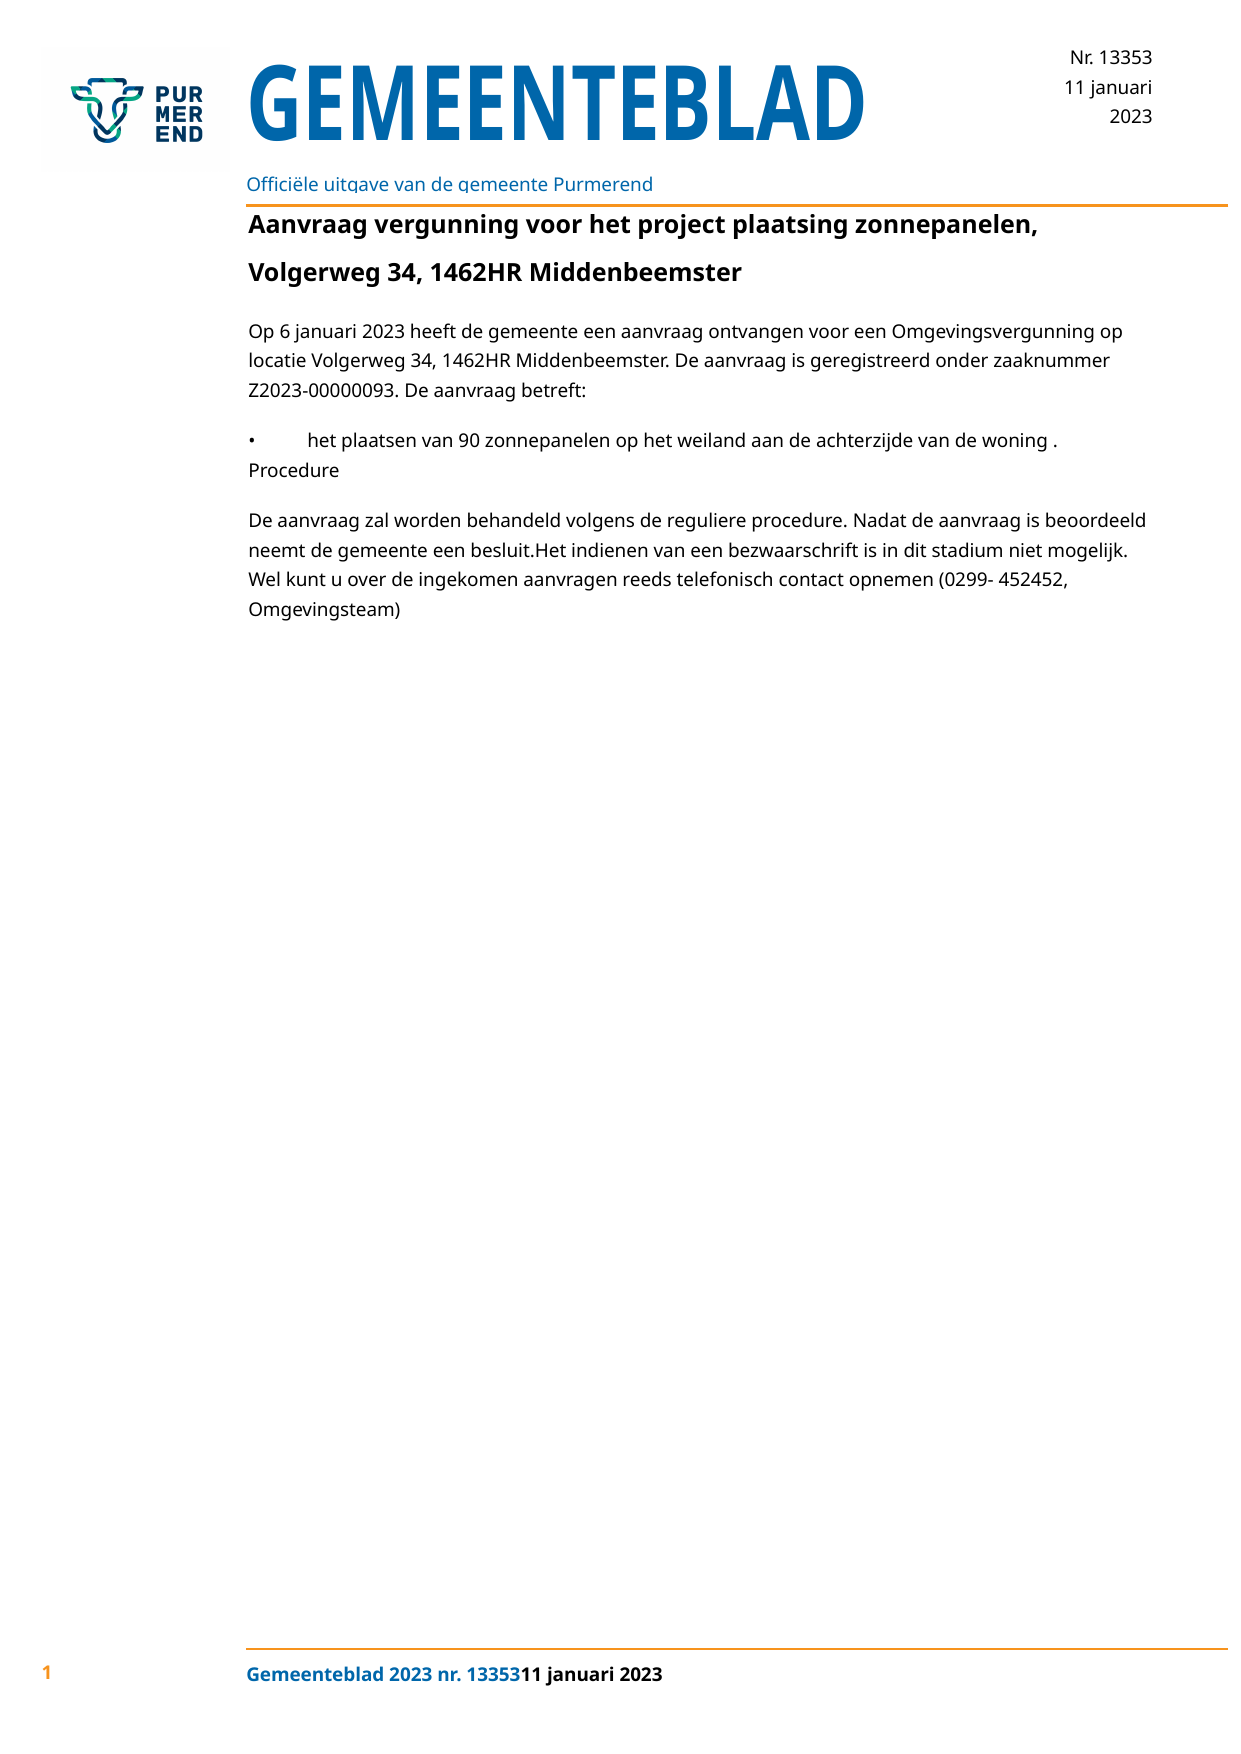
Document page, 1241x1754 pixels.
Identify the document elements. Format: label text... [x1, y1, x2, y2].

list het plaatsen van 90 zonnepanelen op het weiland aan de achterzijde van de woning . [248, 427, 1152, 453]
picture [41, 47, 231, 172]
text Procedure [248, 457, 1152, 483]
text De aanvraag zal worden behandeld volgens de reguliere procedure. Nadat de aanvraag is beoordeeld neemt de gemeente een besluit.Het indienen van een bezwaarschrift is in dit stadium niet mogelijk. Wel kunt u over de ingekomen aanvragen reeds telefonisch contact opnemen (0299- 452452, Omgevingsteam) [248, 507, 1152, 622]
text Aanvraag vergunning voor het project plaatsing zonnepanelen, Volgerweg 34, 1462HR Middenbeemster [248, 207, 1152, 288]
text Op 6 januari 2023 heeft de gemeente een aanvraag ontvangen voor een Omgevingsvergunning op locatie Volgerweg 34, 1462HR Middenbeemster. De aanvraag is geregistreerd onder zaaknummer Z2023-00000093. De aanvraag betreft: [248, 318, 1152, 403]
